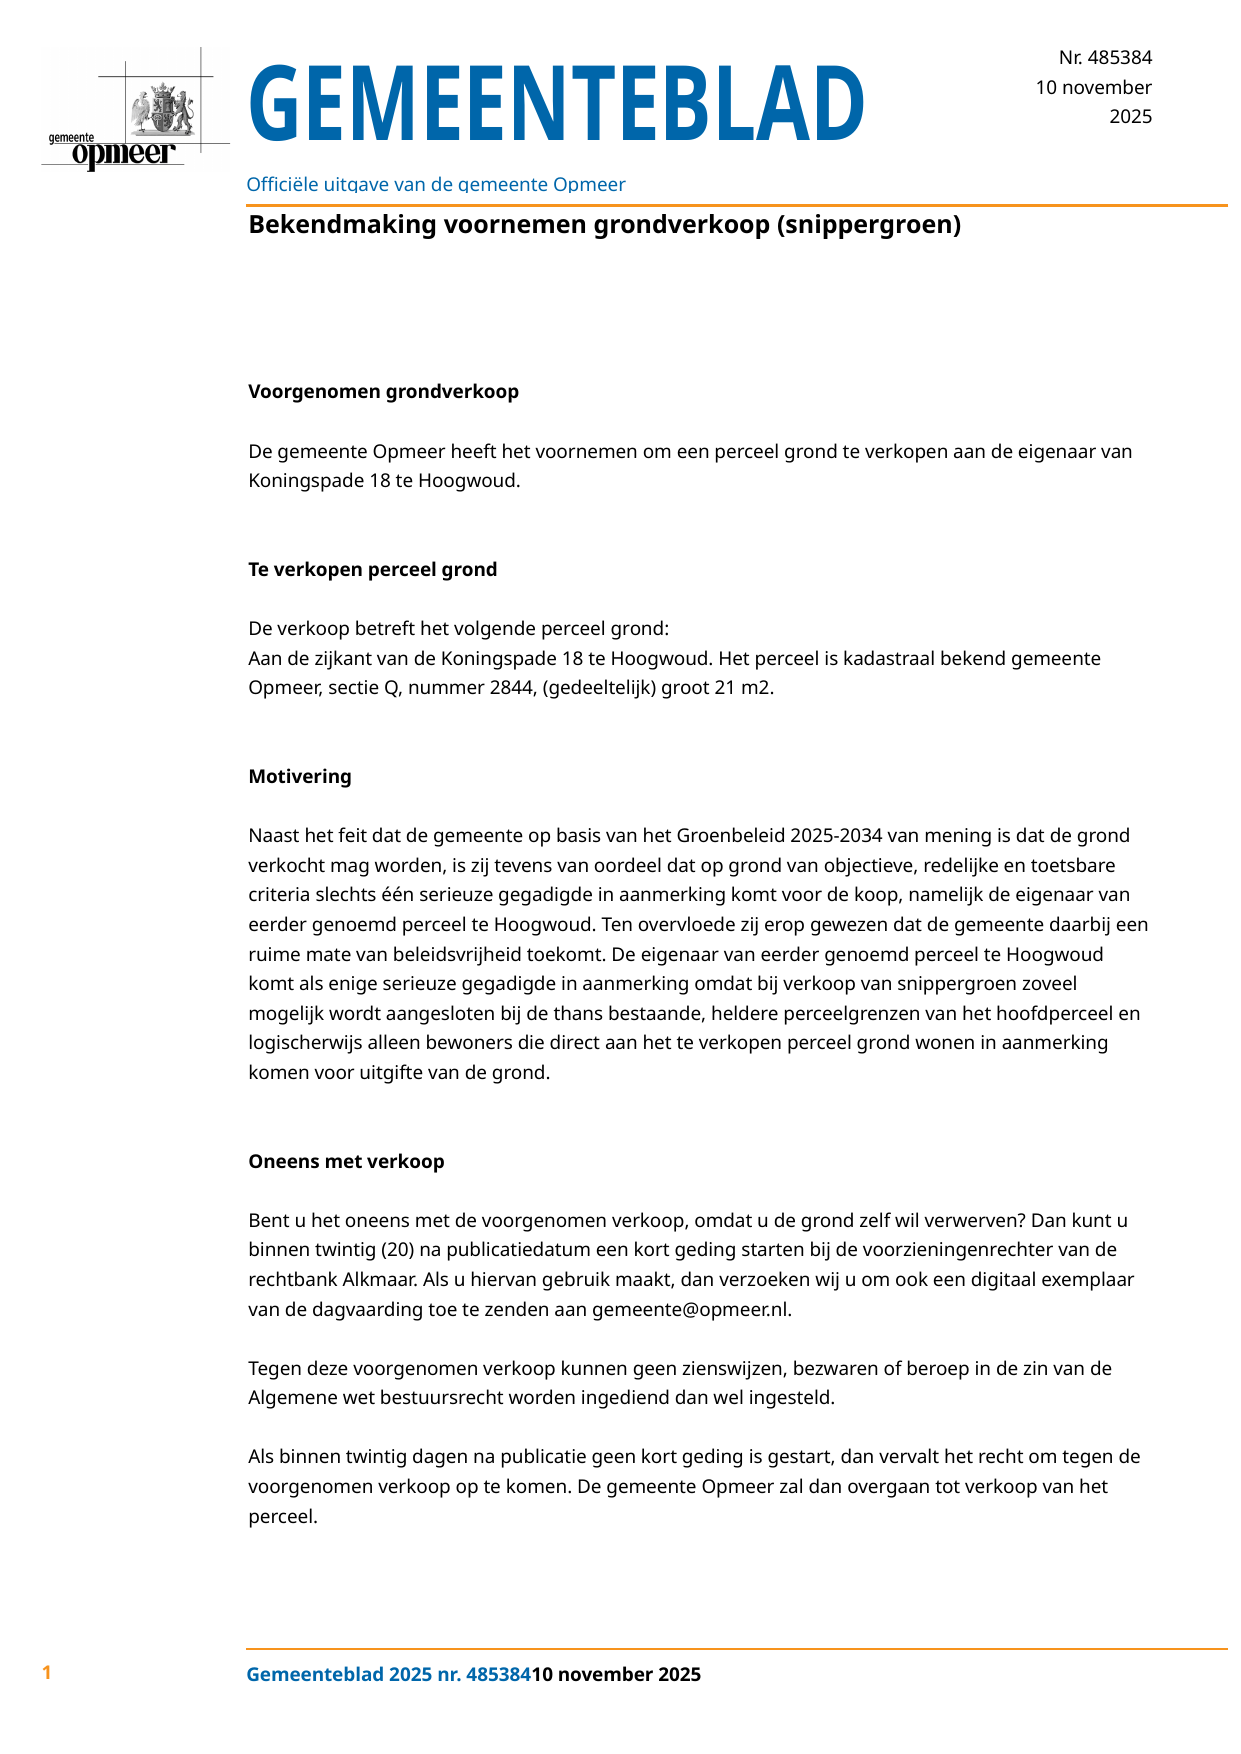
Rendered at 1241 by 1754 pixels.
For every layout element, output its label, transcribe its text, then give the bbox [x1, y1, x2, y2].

text Bent u het oneens met de voorgenomen verkoop, omdat u de grond zelf wil verwerven? Dan kunt u binnen twintig (20) na publicatiedatum een kort geding starten bij de voorzieningenrechter van de rechtbank Alkmaar. Als u hiervan gebruik maakt, dan verzoeken wij u om ook een digitaal exemplaar van de dagvaarding toe te zenden aan gemeente@opmeer.nl. [248, 1207, 1152, 1322]
text Bekendmaking voornemen grondverkoop (snippergroen) [248, 207, 1152, 241]
text De gemeente Opmeer heeft het voornemen om een perceel grond te verkopen aan de eigenaar van Koningspade 18 te Hoogwoud. [248, 438, 1152, 493]
text Naast het feit dat de gemeente op basis van het Groenbeleid 2025-2034 van mening is dat de grond verkocht mag worden, is zij tevens van oordeel dat op grond van objectieve, redelijke en toetsbare criteria slechts één serieuze gegadigde in aanmerking komt voor de koop, namelijk de eigenaar van eerder genoemd perceel te Hoogwoud. Ten overvloede zij erop gewezen dat de gemeente daarbij een ruime mate van beleidsvrijheid toekomt. De eigenaar van eerder genoemd perceel te Hoogwoud komt als enige serieuze gegadigde in aanmerking omdat bij verkoop van snippergroen zoveel mogelijk wordt aangesloten bij de thans bestaande, heldere perceelgrenzen van het hoofdperceel en logischerwijs alleen bewoners die direct aan het te verkopen perceel grond wonen in aanmerking komen voor uitgifte van de grond. [248, 822, 1152, 1085]
text Als binnen twintig dagen na publicatie geen kort geding is gestart, dan vervalt het recht om tegen de voorgenomen verkoop op te komen. De gemeente Opmeer zal dan overgaan tot verkoop van het perceel. [248, 1444, 1152, 1529]
text Voorgenomen grondverkoop [248, 379, 1152, 404]
text Tegen deze voorgenomen verkoop kunnen geen zienswijzen, bezwaren of beroep in de zin van de Algemene wet bestuursrecht worden ingediend dan wel ingesteld. [248, 1355, 1152, 1410]
text Motivering [248, 763, 1152, 789]
picture [41, 47, 231, 172]
text Aan de zijkant van de Koningspade 18 te Hoogwoud. Het perceel is kadastraal bekend gemeente Opmeer, sectie Q, nummer 2844, (gedeeltelijk) groot 21 m2. [248, 645, 1152, 700]
text Oneens met verkoop [248, 1148, 1152, 1174]
text Te verkopen perceel grond [248, 556, 1152, 582]
text De verkoop betreft het volgende perceel grond: [248, 615, 1152, 641]
